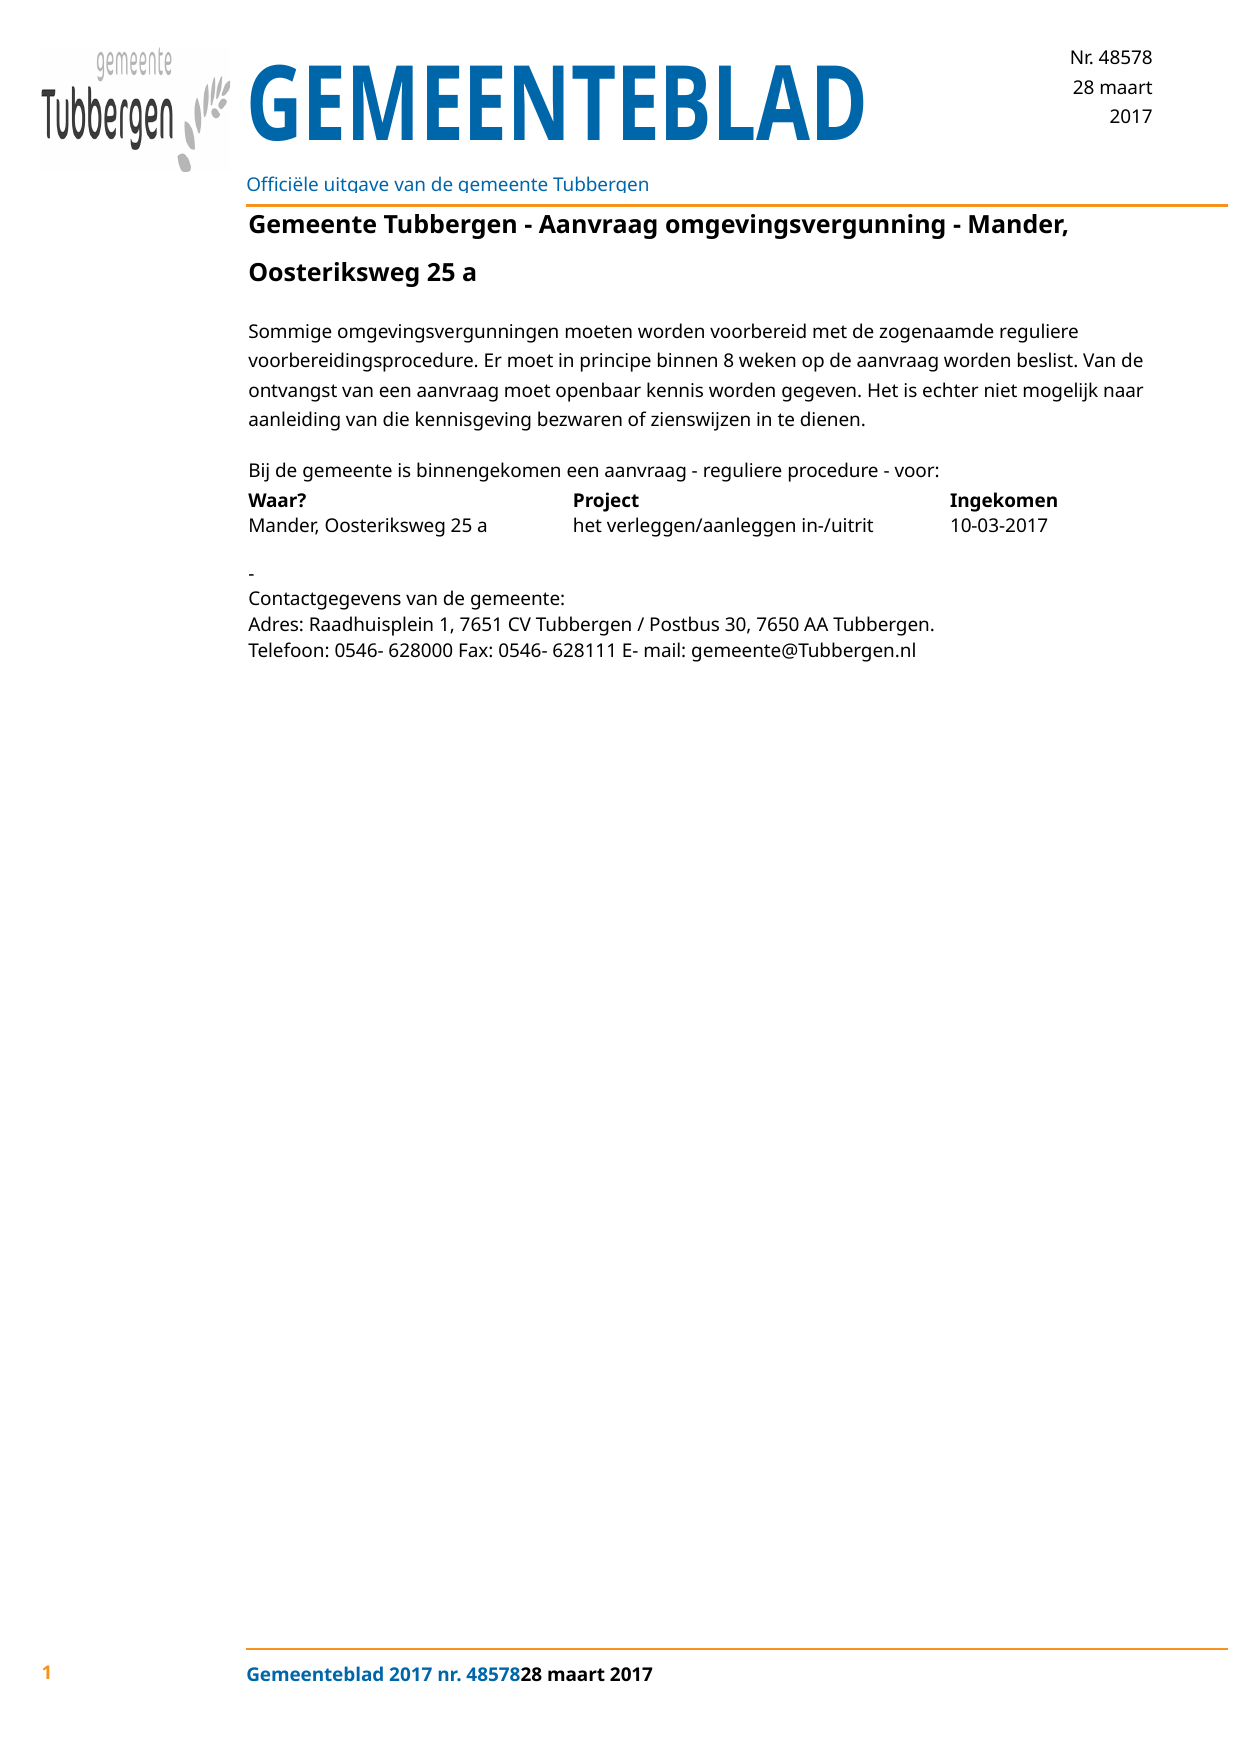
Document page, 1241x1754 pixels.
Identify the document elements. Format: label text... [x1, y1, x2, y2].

table_cell het verleggen/aanleggen in-/uitrit [573, 513, 950, 538]
text Gemeente Tubbergen - Aanvraag omgevingsvergunning - Mander, Oosteriksweg 25 a [248, 207, 1152, 288]
table_cell 10-03-2017 [950, 513, 1152, 538]
picture [41, 47, 231, 172]
table_header Ingekomen [950, 487, 1152, 512]
text - [248, 560, 1152, 585]
text Bij de gemeente is binnengekomen een aanvraag - reguliere procedure - voor: [248, 457, 1152, 483]
text Adres: Raadhuisplein 1, 7651 CV Tubbergen / Postbus 30, 7650 AA Tubbergen. [248, 611, 1152, 637]
table_header Waar? [248, 487, 573, 512]
text Sommige omgevingsvergunningen moeten worden voorbereid met de zogenaamde reguliere voorbereidingsprocedure. Er moet in principe binnen 8 weken op de aanvraag worden beslist. Van de ontvangst van een aanvraag moet openbaar kennis worden gegeven. Het is echter niet mogelijk naar aanleiding van die kennisgeving bezwaren of zienswijzen in te dienen. [248, 318, 1152, 432]
table_header Project [573, 487, 950, 512]
table_cell Mander, Oosteriksweg 25 a [248, 513, 573, 538]
text Contactgegevens van de gemeente: [248, 585, 1152, 611]
text Telefoon: 0546- 628000 Fax: 0546- 628111 E- mail: gemeente@Tubbergen.nl [248, 637, 1152, 663]
